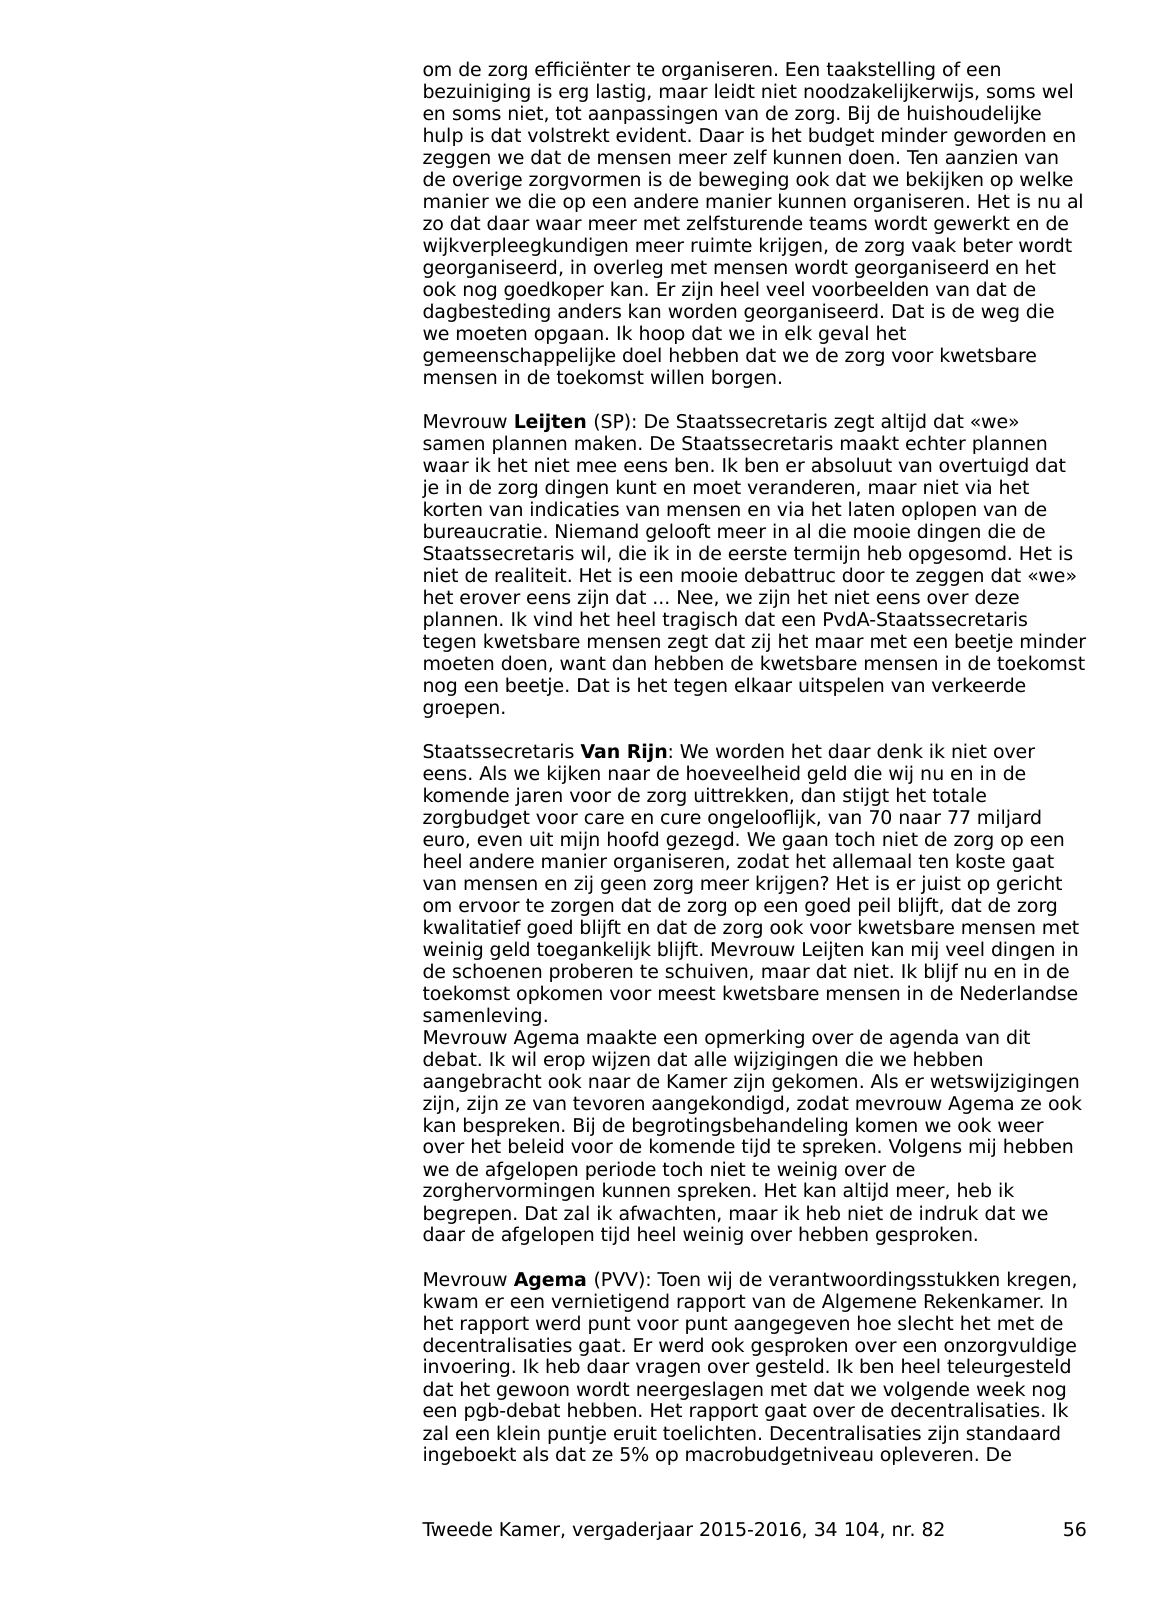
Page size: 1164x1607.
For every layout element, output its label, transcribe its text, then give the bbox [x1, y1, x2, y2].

text Mevrouw Leijten (SP): De Staatssecretaris zegt altijd dat «we» samen plannen maken. De Staatssecretaris maakt echter plannen waar ik het niet mee eens ben. Ik ben er absoluut van overtuigd dat je in de zorg dingen kunt en moet veranderen, maar niet via het korten van indicaties van mensen en via het laten oplopen van de bureaucratie. Niemand gelooft meer in al die mooie dingen die de Staatssecretaris wil, die ik in de eerste termijn heb opgesomd. Het is niet de realiteit. Het is een mooie debattruc door te zeggen dat «we» het erover eens zijn dat ... Nee, we zijn het niet eens over deze plannen. Ik vind het heel tragisch dat een PvdA-Staatssecretaris tegen kwetsbare mensen zegt dat zij het maar met een beetje minder moeten doen, want dan hebben de kwetsbare mensen in de toekomst nog een beetje. Dat is het tegen elkaar uitspelen van verkeerde groepen. [422, 411, 1087, 719]
text Mevrouw Agema (PVV): Toen wij de verantwoordingsstukken kregen, kwam er een vernietigend rapport van de Algemene Rekenkamer. In het rapport werd punt voor punt aangegeven hoe slecht het met de decentralisaties gaat. Er werd ook gesproken over een onzorgvuldige invoering. Ik heb daar vragen over gesteld. Ik ben heel teleurgesteld dat het gewoon wordt neergeslagen met dat we volgende week nog een pgb-debat hebben. Het rapport gaat over de decentralisaties. Ik zal een klein puntje eruit toelichten. Decentralisaties zijn standaard ingeboekt als dat ze 5% op macrobudgetniveau opleveren. De [422, 1268, 1087, 1466]
text Mevrouw Agema maakte een opmerking over de agenda van dit debat. Ik wil erop wijzen dat alle wijzigingen die we hebben aangebracht ook naar de Kamer zijn gekomen. Als er wetswijzigingen zijn, zijn ze van tevoren aangekondigd, zodat mevrouw Agema ze ook kan bespreken. Bij de begrotingsbehandeling komen we ook weer over het beleid voor de komende tijd te spreken. Volgens mij hebben we de afgelopen periode toch niet te weinig over de zorghervormingen kunnen spreken. Het kan altijd meer, heb ik begrepen. Dat zal ik afwachten, maar ik heb niet de indruk dat we daar de afgelopen tijd heel weinig over hebben gesproken. [422, 1027, 1087, 1246]
text om de zorg efficiënter te organiseren. Een taakstelling of een bezuiniging is erg lastig, maar leidt niet noodzakelijkerwijs, soms wel en soms niet, tot aanpassingen van de zorg. Bij de huishoudelijke hulp is dat volstrekt evident. Daar is het budget minder geworden en zeggen we dat de mensen meer zelf kunnen doen. Ten aanzien van de overige zorgvormen is de beweging ook dat we bekijken op welke manier we die op een andere manier kunnen organiseren. Het is nu al zo dat daar waar meer met zelfsturende teams wordt gewerkt en de wijkverpleegkundigen meer ruimte krijgen, de zorg vaak beter wordt georganiseerd, in overleg met mensen wordt georganiseerd en het ook nog goedkoper kan. Er zijn heel veel voorbeelden van dat de dagbesteding anders kan worden georganiseerd. Dat is de weg die we moeten opgaan. Ik hoop dat we in elk geval het gemeenschappelijke doel hebben dat we de zorg voor kwetsbare mensen in de toekomst willen borgen. [422, 59, 1087, 389]
text Staatssecretaris Van Rijn: We worden het daar denk ik niet over eens. Als we kijken naar de hoeveelheid geld die wij nu en in de komende jaren voor de zorg uittrekken, dan stijgt het totale zorgbudget voor care en cure ongelooflijk, van 70 naar 77 miljard euro, even uit mijn hoofd gezegd. We gaan toch niet de zorg op een heel andere manier organiseren, zodat het allemaal ten koste gaat van mensen en zij geen zorg meer krijgen? Het is er juist op gericht om ervoor te zorgen dat de zorg op een goed peil blijft, dat de zorg kwalitatief goed blijft en dat de zorg ook voor kwetsbare mensen met weinig geld toegankelijk blijft. Mevrouw Leijten kan mij veel dingen in de schoenen proberen te schuiven, maar dat niet. Ik blijf nu en in de toekomst opkomen voor meest kwetsbare mensen in de Nederlandse samenleving. [422, 741, 1087, 1027]
